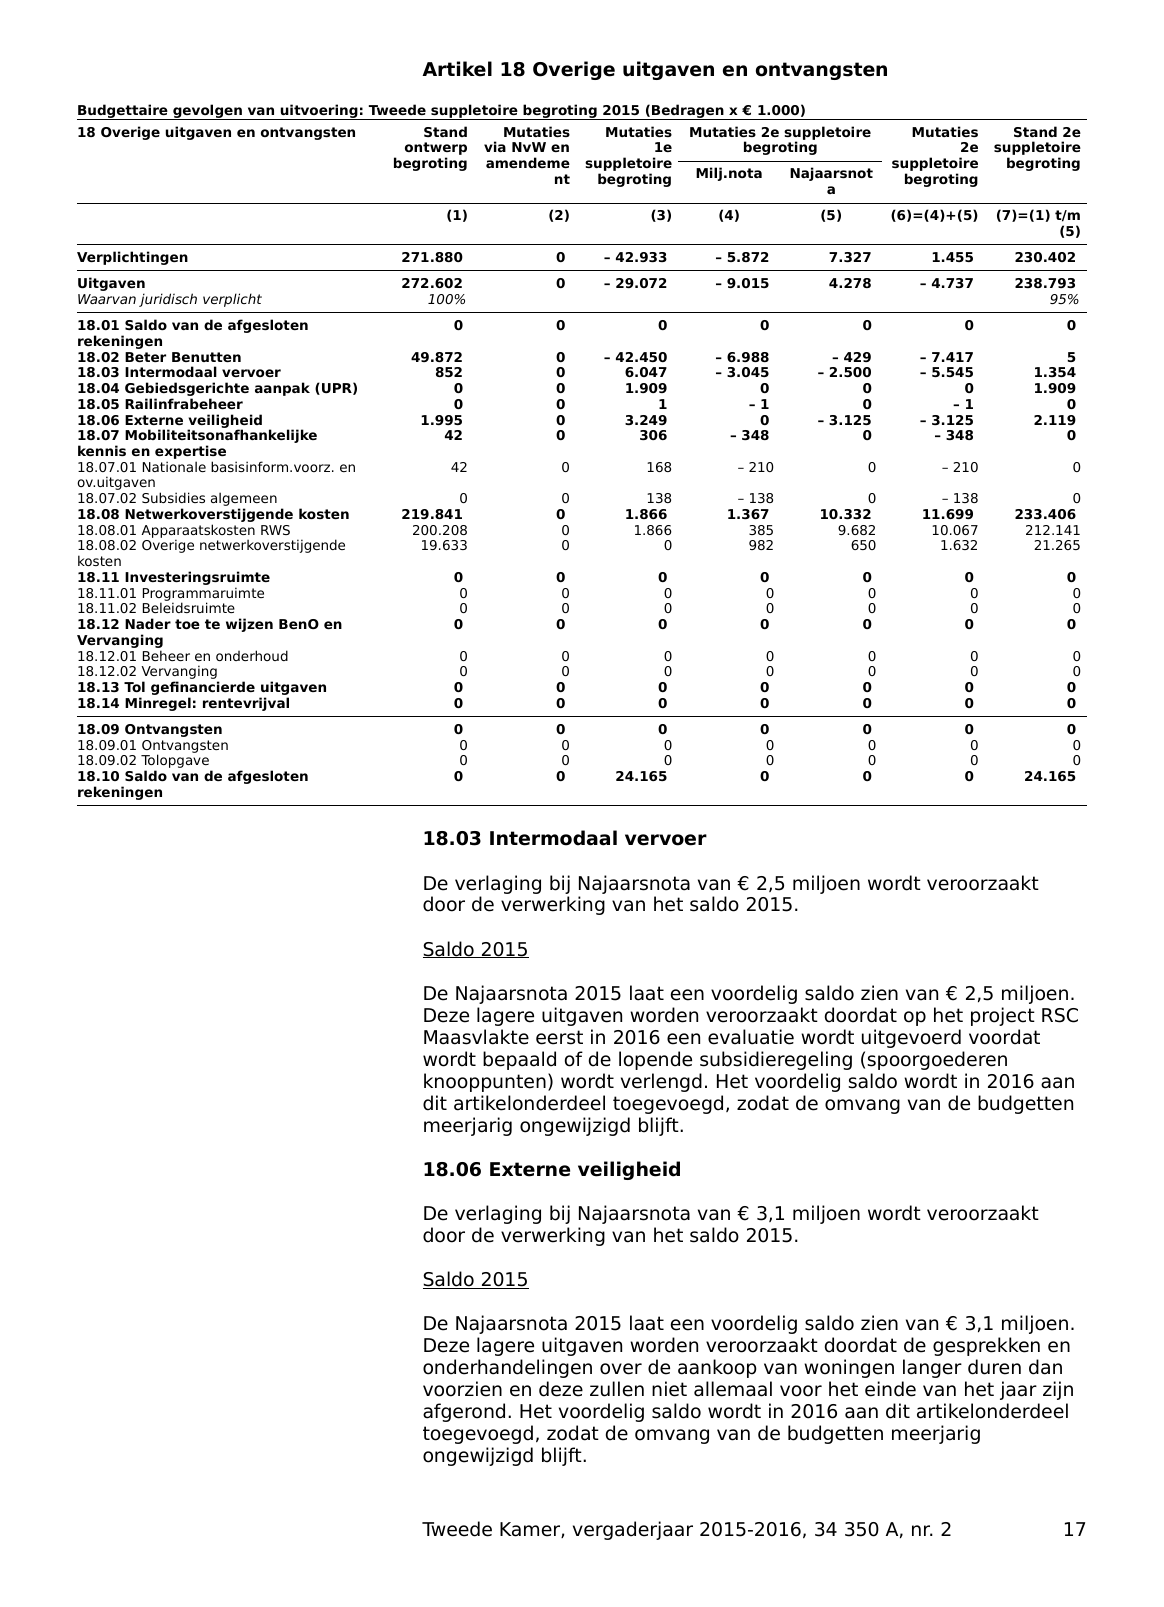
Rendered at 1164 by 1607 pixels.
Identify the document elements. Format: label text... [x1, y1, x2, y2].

table_cell 0 [576, 313, 678, 349]
table_cell 0 [474, 753, 576, 769]
table_cell 49.872 [371, 350, 473, 365]
table_cell – 29.072 [576, 271, 678, 292]
table_cell 0 [576, 538, 678, 570]
table_cell – 138 [882, 491, 984, 507]
table_cell – 429 [780, 350, 882, 365]
table_cell 95% [984, 292, 1087, 312]
text De Najaarsnota 2015 laat een voordelig saldo zien van € 3,1 miljoen. Deze lagere uitgaven worden veroorzaakt doordat de gesprekken en onderhandelingen over de aankoop van woningen langer duren dan voorzien en deze zullen niet allemaal voor het einde van het jaar zijn afgerond. Het voordelig saldo wordt in 2016 aan dit artikelonderdeel toegevoegd, zodat de omvang van de budgetten meerjarig ongewijzigd blijft. [422, 1313, 1087, 1467]
table_cell 0 [678, 413, 780, 428]
table_cell 0 [780, 753, 882, 769]
table_cell 18.03 Intermodaal vervoer [77, 365, 371, 381]
table_cell 0 [984, 428, 1087, 459]
table_cell 18 Overige uitgaven en ontvangsten [77, 120, 371, 202]
table_cell 0 [882, 570, 984, 585]
table_cell – 1 [882, 397, 984, 412]
table_cell 0 [474, 491, 576, 507]
table_cell 0 [882, 648, 984, 664]
table_cell Milj.nota [678, 162, 780, 202]
table_cell 1.866 [576, 507, 678, 522]
table_cell 1 [576, 397, 678, 412]
table_cell 0 [576, 601, 678, 617]
table_cell 1.455 [882, 245, 984, 270]
table_cell – 3.045 [678, 365, 780, 381]
table_cell 1.367 [678, 507, 780, 522]
table_cell 0 [576, 717, 678, 737]
table_cell 0 [882, 696, 984, 716]
table_cell 18.07.02 Subsidies algemeen [77, 491, 371, 507]
table_cell 271.880 [371, 245, 473, 270]
table_cell 230.402 [984, 245, 1087, 270]
table_cell – 5.545 [882, 365, 984, 381]
table_cell 0 [780, 769, 882, 805]
table_cell [576, 292, 678, 312]
table_cell 0 [371, 769, 473, 805]
table_cell 0 [780, 570, 882, 585]
table_cell 0 [678, 648, 780, 664]
table_cell [77, 204, 371, 244]
table_cell 21.265 [984, 538, 1087, 570]
table_cell 0 [474, 365, 576, 381]
table_cell (2) [474, 204, 576, 244]
table_cell 0 [576, 570, 678, 585]
table_cell 0 [474, 381, 576, 397]
table_cell 0 [882, 617, 984, 648]
table_cell 19.633 [371, 538, 473, 570]
table_cell 0 [371, 601, 473, 617]
table_cell 0 [780, 601, 882, 617]
table_cell 5 [984, 350, 1087, 365]
table_cell 0 [780, 428, 882, 459]
table_cell 18.12.02 Vervanging [77, 664, 371, 680]
table_cell 272.602 [371, 271, 473, 292]
table_cell Mutaties 1e suppletoire begroting [576, 120, 678, 202]
table_cell 0 [474, 413, 576, 428]
table_cell 42 [371, 428, 473, 459]
table_cell 0 [780, 648, 882, 664]
table_cell 0 [984, 570, 1087, 585]
table_cell 0 [371, 570, 473, 585]
table_cell 0 [371, 664, 473, 680]
table_cell (5) [780, 204, 882, 244]
table_cell 0 [474, 570, 576, 585]
table_cell 0 [984, 664, 1087, 680]
subtitle 18.06 Externe veiligheid [422, 1159, 1087, 1181]
table_cell 0 [984, 601, 1087, 617]
subtitle Artikel 18 Overige uitgaven en ontvangsten [422, 59, 1087, 81]
table_cell 7.327 [780, 245, 882, 270]
table_cell 0 [678, 570, 780, 585]
table_cell 18.09.02 Tolopgave [77, 753, 371, 769]
table_cell 0 [882, 664, 984, 680]
table_cell 0 [474, 769, 576, 805]
table_cell 24.165 [984, 769, 1087, 805]
table_cell 1.632 [882, 538, 984, 570]
table_cell 18.08.01 Apparaatskosten RWS [77, 523, 371, 538]
table_cell 0 [474, 696, 576, 716]
table_cell 0 [371, 648, 473, 664]
table_cell 18.09.01 Ontvangsten [77, 738, 371, 753]
table_cell 0 [984, 585, 1087, 601]
table_cell – 3.125 [882, 413, 984, 428]
table_cell 0 [474, 397, 576, 412]
table_cell 0 [780, 313, 882, 349]
table_cell – 2.500 [780, 365, 882, 381]
table_cell 0 [984, 753, 1087, 769]
table_cell 1.995 [371, 413, 473, 428]
text De verlaging bij Najaarsnota van € 2,5 miljoen wordt veroorzaakt door de verwerking van het saldo 2015. [422, 872, 1087, 916]
table_cell 0 [780, 738, 882, 753]
table_cell 0 [678, 753, 780, 769]
table_cell 0 [882, 381, 984, 397]
table_cell 0 [474, 648, 576, 664]
table_cell 100% [371, 292, 473, 312]
table_cell 0 [678, 696, 780, 716]
table_cell 18.07.01 Nationale basisinform.voorz. en ov.uitgaven [77, 460, 371, 491]
table_cell 0 [576, 585, 678, 601]
table_cell 0 [371, 717, 473, 737]
table_cell 0 [780, 617, 882, 648]
table_cell 2.119 [984, 413, 1087, 428]
table_cell 233.406 [984, 507, 1087, 522]
table_cell – 4.737 [882, 271, 984, 292]
table_cell 0 [371, 753, 473, 769]
table_cell 18.10 Saldo van de afgesloten rekeningen [77, 769, 371, 805]
table_cell 852 [371, 365, 473, 381]
table_cell Mutaties 2e suppletoire begroting [678, 120, 882, 161]
table_cell 3.249 [576, 413, 678, 428]
table_cell 0 [984, 313, 1087, 349]
table_cell 0 [371, 397, 473, 412]
table_cell 238.793 [984, 271, 1087, 292]
table_cell 0 [780, 491, 882, 507]
table_cell 42 [371, 460, 473, 491]
table_cell 0 [984, 648, 1087, 664]
table_cell [678, 292, 780, 312]
text De verlaging bij Najaarsnota van € 3,1 miljoen wordt veroorzaakt door de verwerking van het saldo 2015. [422, 1203, 1087, 1247]
table_cell 18.11.01 Programmaruimte [77, 585, 371, 601]
table_cell 6.047 [576, 365, 678, 381]
table_cell 138 [576, 491, 678, 507]
table_cell 0 [678, 381, 780, 397]
table_cell 0 [780, 717, 882, 737]
table_cell 0 [780, 696, 882, 716]
table_cell 0 [984, 738, 1087, 753]
table_cell 0 [780, 585, 882, 601]
text De Najaarsnota 2015 laat een voordelig saldo zien van € 2,5 miljoen. Deze lagere uitgaven worden veroorzaakt doordat op het project RSC Maasvlakte eerst in 2016 een evaluatie wordt uitgevoerd voordat wordt bepaald of de lopende subsidieregeling (spoorgoederen knooppunten) wordt verlengd. Het voordelig saldo wordt in 2016 aan dit artikelonderdeel toegevoegd, zodat de omvang van de budgetten meerjarig ongewijzigd blijft. [422, 983, 1087, 1137]
table_cell 0 [984, 717, 1087, 737]
table_cell 18.02 Beter Benutten [77, 350, 371, 365]
subtitle 18.03 Intermodaal vervoer [422, 828, 1087, 850]
subtitle Saldo 2015 [422, 938, 1087, 961]
table_cell 0 [984, 397, 1087, 412]
table_cell – 1 [678, 397, 780, 412]
table_cell 0 [474, 313, 576, 349]
table_cell 0 [474, 617, 576, 648]
table_cell 0 [984, 680, 1087, 696]
table_cell 18.01 Saldo van de afgesloten rekeningen [77, 313, 371, 349]
table_cell 0 [882, 717, 984, 737]
table_cell 18.05 Railinfrabeheer [77, 397, 371, 412]
table_cell 650 [780, 538, 882, 570]
table_cell 18.13 Tol gefinancierde uitgaven [77, 680, 371, 696]
table_cell 18.09 Ontvangsten [77, 717, 371, 737]
table_cell 18.06 Externe veiligheid [77, 413, 371, 428]
table_cell 0 [984, 491, 1087, 507]
table_cell (4) [678, 204, 780, 244]
table_header Budgettaire gevolgen van uitvoering: Tweede suppletoire begroting 2015 (Bedragen x € 1.000) [77, 103, 1087, 119]
table_cell 0 [984, 696, 1087, 716]
table_cell 0 [474, 460, 576, 491]
table_cell 0 [371, 680, 473, 696]
table_cell 11.699 [882, 507, 984, 522]
table_cell 0 [678, 585, 780, 601]
table_cell 200.208 [371, 523, 473, 538]
table_cell 0 [678, 617, 780, 648]
table_cell – 138 [678, 491, 780, 507]
table_cell (6)=(4)+(5) [882, 204, 984, 244]
table_cell 18.12 Nader toe te wijzen BenO en Vervanging [77, 617, 371, 648]
table_cell 9.682 [780, 523, 882, 538]
table_cell 982 [678, 538, 780, 570]
table_cell 0 [678, 769, 780, 805]
table_cell 0 [576, 753, 678, 769]
table_cell [474, 292, 576, 312]
table_cell 0 [780, 397, 882, 412]
table_cell 0 [984, 617, 1087, 648]
table_cell 0 [882, 769, 984, 805]
table_cell 0 [371, 696, 473, 716]
table_cell 0 [984, 460, 1087, 491]
table_cell – 348 [882, 428, 984, 459]
table_cell – 5.872 [678, 245, 780, 270]
table_cell 0 [474, 680, 576, 696]
table_cell 0 [474, 601, 576, 617]
table_cell 0 [474, 538, 576, 570]
table_cell 0 [678, 313, 780, 349]
table_cell 0 [371, 738, 473, 753]
table_cell 0 [474, 245, 576, 270]
table_cell 18.08.02 Overige netwerkoverstijgende kosten [77, 538, 371, 570]
table_cell Verplichtingen [77, 245, 371, 270]
table_cell Stand ontwerp begroting [371, 120, 473, 202]
table_cell 0 [371, 617, 473, 648]
table_cell (1) [371, 204, 473, 244]
table_cell 0 [474, 717, 576, 737]
table_cell 0 [576, 617, 678, 648]
table_cell 1.909 [576, 381, 678, 397]
table_cell – 42.450 [576, 350, 678, 365]
table_cell Mutaties via NvW en amendement [474, 120, 576, 202]
table_cell 1.909 [984, 381, 1087, 397]
table_cell 10.067 [882, 523, 984, 538]
table_cell 168 [576, 460, 678, 491]
table_cell 1.354 [984, 365, 1087, 381]
table_cell 385 [678, 523, 780, 538]
table_cell 1.866 [576, 523, 678, 538]
table_cell 18.04 Gebiedsgerichte aanpak (UPR) [77, 381, 371, 397]
table_cell 18.08 Netwerkoverstijgende kosten [77, 507, 371, 522]
table_cell 0 [882, 313, 984, 349]
table_cell 24.165 [576, 769, 678, 805]
table_cell Mutaties 2e suppletoire begroting [882, 120, 984, 202]
table_cell 18.11.02 Beleidsruimte [77, 601, 371, 617]
table_cell 0 [576, 680, 678, 696]
table_cell 0 [371, 381, 473, 397]
table_cell 0 [474, 271, 576, 292]
table_cell 0 [678, 664, 780, 680]
table_cell 4.278 [780, 271, 882, 292]
table_cell 0 [371, 585, 473, 601]
table_cell – 42.933 [576, 245, 678, 270]
table_cell 0 [780, 680, 882, 696]
table_cell – 210 [678, 460, 780, 491]
table_cell – 348 [678, 428, 780, 459]
table_cell 0 [882, 601, 984, 617]
table_cell 18.12.01 Beheer en onderhoud [77, 648, 371, 664]
table_cell 0 [882, 738, 984, 753]
table_cell 0 [678, 738, 780, 753]
table_cell Stand 2e suppletoire begroting [984, 120, 1087, 202]
table_cell 0 [678, 680, 780, 696]
table_cell 0 [780, 381, 882, 397]
table_cell 306 [576, 428, 678, 459]
table_cell 0 [474, 507, 576, 522]
table_cell 0 [780, 460, 882, 491]
table_cell (7)=(1) t/m (5) [984, 204, 1087, 244]
table_cell (3) [576, 204, 678, 244]
table_cell – 7.417 [882, 350, 984, 365]
table_cell – 3.125 [780, 413, 882, 428]
table_cell – 9.015 [678, 271, 780, 292]
table_cell 0 [882, 585, 984, 601]
table_cell 18.07 Mobiliteitsonafhankelijke kennis en expertise [77, 428, 371, 459]
table_cell 0 [371, 491, 473, 507]
table_cell – 6.988 [678, 350, 780, 365]
table_cell 0 [371, 313, 473, 349]
table_cell Waarvan juridisch verplicht [77, 292, 371, 312]
table_cell 0 [678, 601, 780, 617]
table_cell Najaarsnota [780, 162, 882, 202]
table_cell 0 [882, 680, 984, 696]
subtitle Saldo 2015 [422, 1269, 1087, 1291]
table_cell 219.841 [371, 507, 473, 522]
table_cell 0 [474, 738, 576, 753]
table_cell [780, 292, 882, 312]
table_cell 18.14 Minregel: rentevrijval [77, 696, 371, 716]
table_cell – 210 [882, 460, 984, 491]
table_cell 0 [474, 428, 576, 459]
table_cell 0 [576, 696, 678, 716]
table_cell 0 [474, 664, 576, 680]
table_cell [882, 292, 984, 312]
table_cell 0 [882, 753, 984, 769]
table_cell 0 [474, 350, 576, 365]
table_cell 18.11 Investeringsruimte [77, 570, 371, 585]
table_cell 0 [576, 738, 678, 753]
table_cell 212.141 [984, 523, 1087, 538]
table_cell 0 [678, 717, 780, 737]
table_cell 0 [576, 648, 678, 664]
table_cell Uitgaven [77, 271, 371, 292]
table_cell 0 [474, 585, 576, 601]
table_cell 0 [576, 664, 678, 680]
table_cell 0 [474, 523, 576, 538]
table_cell 10.332 [780, 507, 882, 522]
table_cell 0 [780, 664, 882, 680]
